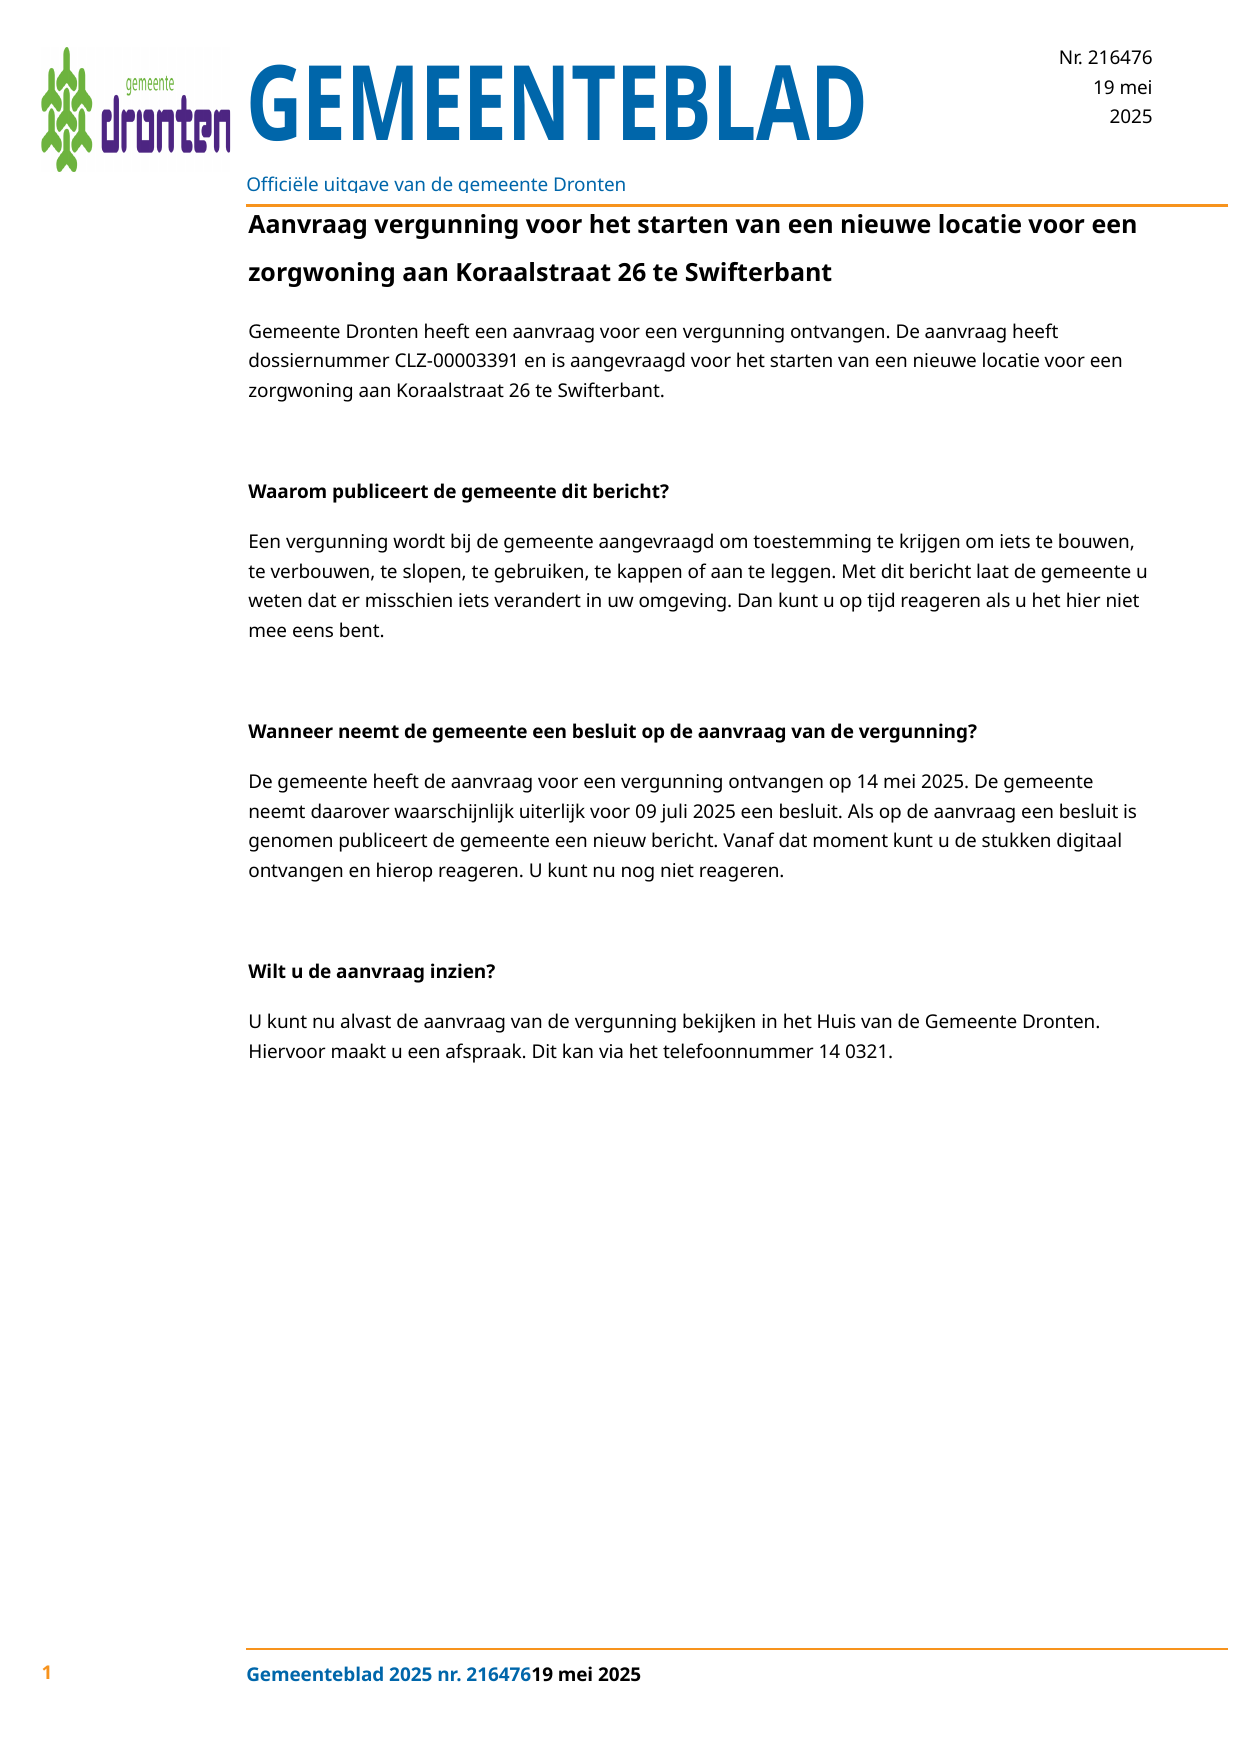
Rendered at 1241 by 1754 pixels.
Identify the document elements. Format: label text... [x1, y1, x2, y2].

text Wilt u de aanvraag inzien? [248, 958, 1152, 984]
text Gemeente Dronten heeft een aanvraag voor een vergunning ontvangen. De aanvraag heeft dossiernummer CLZ-00003391 en is aangevraagd voor het starten van een nieuwe locatie voor een zorgwoning aan Koraalstraat 26 te Swifterbant. [248, 318, 1152, 403]
text Een vergunning wordt bij de gemeente aangevraagd om toestemming te krijgen om iets te bouwen, te verbouwen, te slopen, te gebruiken, te kappen of aan te leggen. Met dit bericht laat de gemeente u weten dat er misschien iets verandert in uw omgeving. Dan kunt u op tijd reageren als u het hier niet mee eens bent. [248, 528, 1152, 643]
text De gemeente heeft de aanvraag voor een vergunning ontvangen op 14 mei 2025. De gemeente neemt daarover waarschijnlijk uiterlijk voor 09 juli 2025 een besluit. Als op de aanvraag een besluit is genomen publiceert de gemeente een nieuw bericht. Vanaf dat moment kunt u de stukken digitaal ontvangen en hierop reageren. U kunt nu nog niet reageren. [248, 768, 1152, 883]
picture [41, 47, 231, 172]
text Wanneer neemt de gemeente een besluit op de aanvraag van de vergunning? [248, 718, 1152, 744]
text Aanvraag vergunning voor het starten van een nieuwe locatie voor een zorgwoning aan Koraalstraat 26 te Swifterbant [248, 207, 1152, 288]
text Waarom publiceert de gemeente dit bericht? [248, 478, 1152, 504]
text U kunt nu alvast de aanvraag van de vergunning bekijken in het Huis van de Gemeente Dronten. Hiervoor maakt u een afspraak. Dit kan via het telefoonnummer 14 0321. [248, 1008, 1152, 1064]
